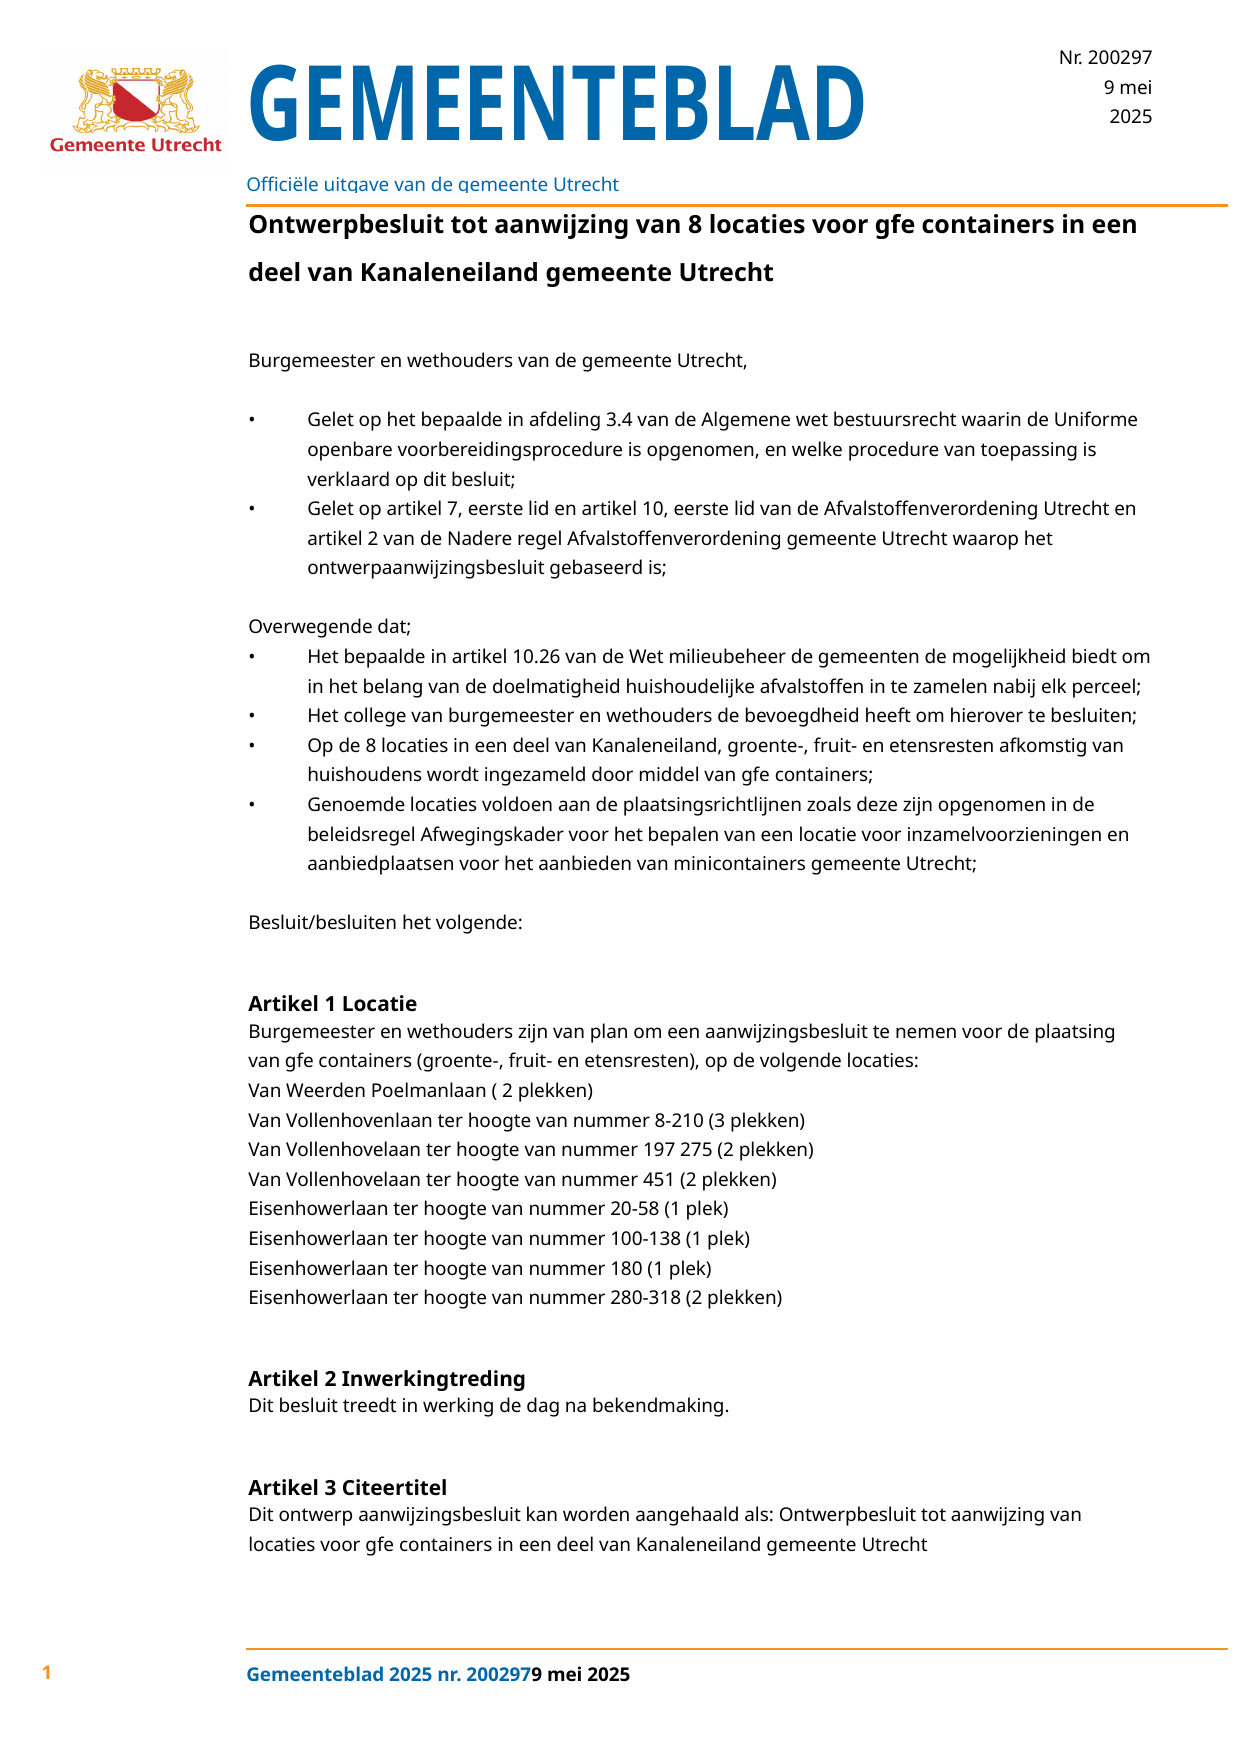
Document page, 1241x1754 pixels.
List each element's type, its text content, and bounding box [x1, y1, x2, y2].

text Besluit/besluiten het volgende: [248, 909, 1152, 935]
text Burgemeester en wethouders zijn van plan om een aanwijzingsbesluit te nemen voor de plaatsing van gfe containers (groente-, fruit- en etensresten), op de volgende locaties: [248, 1018, 1152, 1073]
text Eisenhowerlaan ter hoogte van nummer 100-138 (1 plek) [248, 1225, 1152, 1251]
text Artikel 1 Locatie [248, 989, 1152, 1018]
list Het college van burgemeester en wethouders de bevoegdheid heeft om hierover te besluiten; [248, 702, 1152, 728]
picture [41, 47, 231, 172]
list Gelet op het bepaalde in afdeling 3.4 van de Algemene wet bestuursrecht waarin de Uniforme openbare voorbereidingsprocedure is opgenomen, en welke procedure van toepassing is verklaard op dit besluit; [248, 407, 1152, 492]
list Het bepaalde in artikel 10.26 van de Wet milieubeheer de gemeenten de mogelijkheid biedt om in het belang van de doelmatigheid huishoudelijke afvalstoffen in te zamelen nabij elk perceel; [248, 643, 1152, 699]
text Artikel 3 Citeertitel [248, 1473, 1152, 1501]
list Op de 8 locaties in een deel van Kanaleneiland, groente-, fruit- en etensresten afkomstig van huishoudens wordt ingezameld door middel van gfe containers; [248, 732, 1152, 787]
text Van Vollenhovelaan ter hoogte van nummer 451 (2 plekken) [248, 1166, 1152, 1192]
list Gelet op artikel 7, eerste lid en artikel 10, eerste lid van de Afvalstoffenverordening Utrecht en artikel 2 van de Nadere regel Afvalstoffenverordening gemeente Utrecht waarop het ontwerpaanwijzingsbesluit gebaseerd is; [248, 495, 1152, 580]
text Dit ontwerp aanwijzingsbesluit kan worden aangehaald als: Ontwerpbesluit tot aanwijzing van locaties voor gfe containers in een deel van Kanaleneiland gemeente Utrecht [248, 1501, 1152, 1556]
text Eisenhowerlaan ter hoogte van nummer 180 (1 plek) [248, 1255, 1152, 1280]
list Genoemde locaties voldoen aan de plaatsingsrichtlijnen zoals deze zijn opgenomen in de beleidsregel Afwegingskader voor het bepalen van een locatie voor inzamelvoorzieningen en aanbiedplaatsen voor het aanbieden van minicontainers gemeente Utrecht; [248, 791, 1152, 876]
text Overwegende dat; [248, 614, 1152, 639]
text Van Vollenhovelaan ter hoogte van nummer 197 275 (2 plekken) [248, 1136, 1152, 1162]
text Burgemeester en wethouders van de gemeente Utrecht, [248, 347, 1152, 373]
text Ontwerpbesluit tot aanwijzing van 8 locaties voor gfe containers in een deel van Kanaleneiland gemeente Utrecht [248, 207, 1152, 288]
text Van Vollenhovenlaan ter hoogte van nummer 8-210 (3 plekken) [248, 1107, 1152, 1132]
text Van Weerden Poelmanlaan ( 2 plekken) [248, 1077, 1152, 1103]
text Eisenhowerlaan ter hoogte van nummer 280-318 (2 plekken) [248, 1284, 1152, 1310]
text Artikel 2 Inwerkingtreding [248, 1364, 1152, 1393]
text Eisenhowerlaan ter hoogte van nummer 20-58 (1 plek) [248, 1196, 1152, 1221]
text Dit besluit treedt in werking de dag na bekendmaking. [248, 1393, 1152, 1418]
